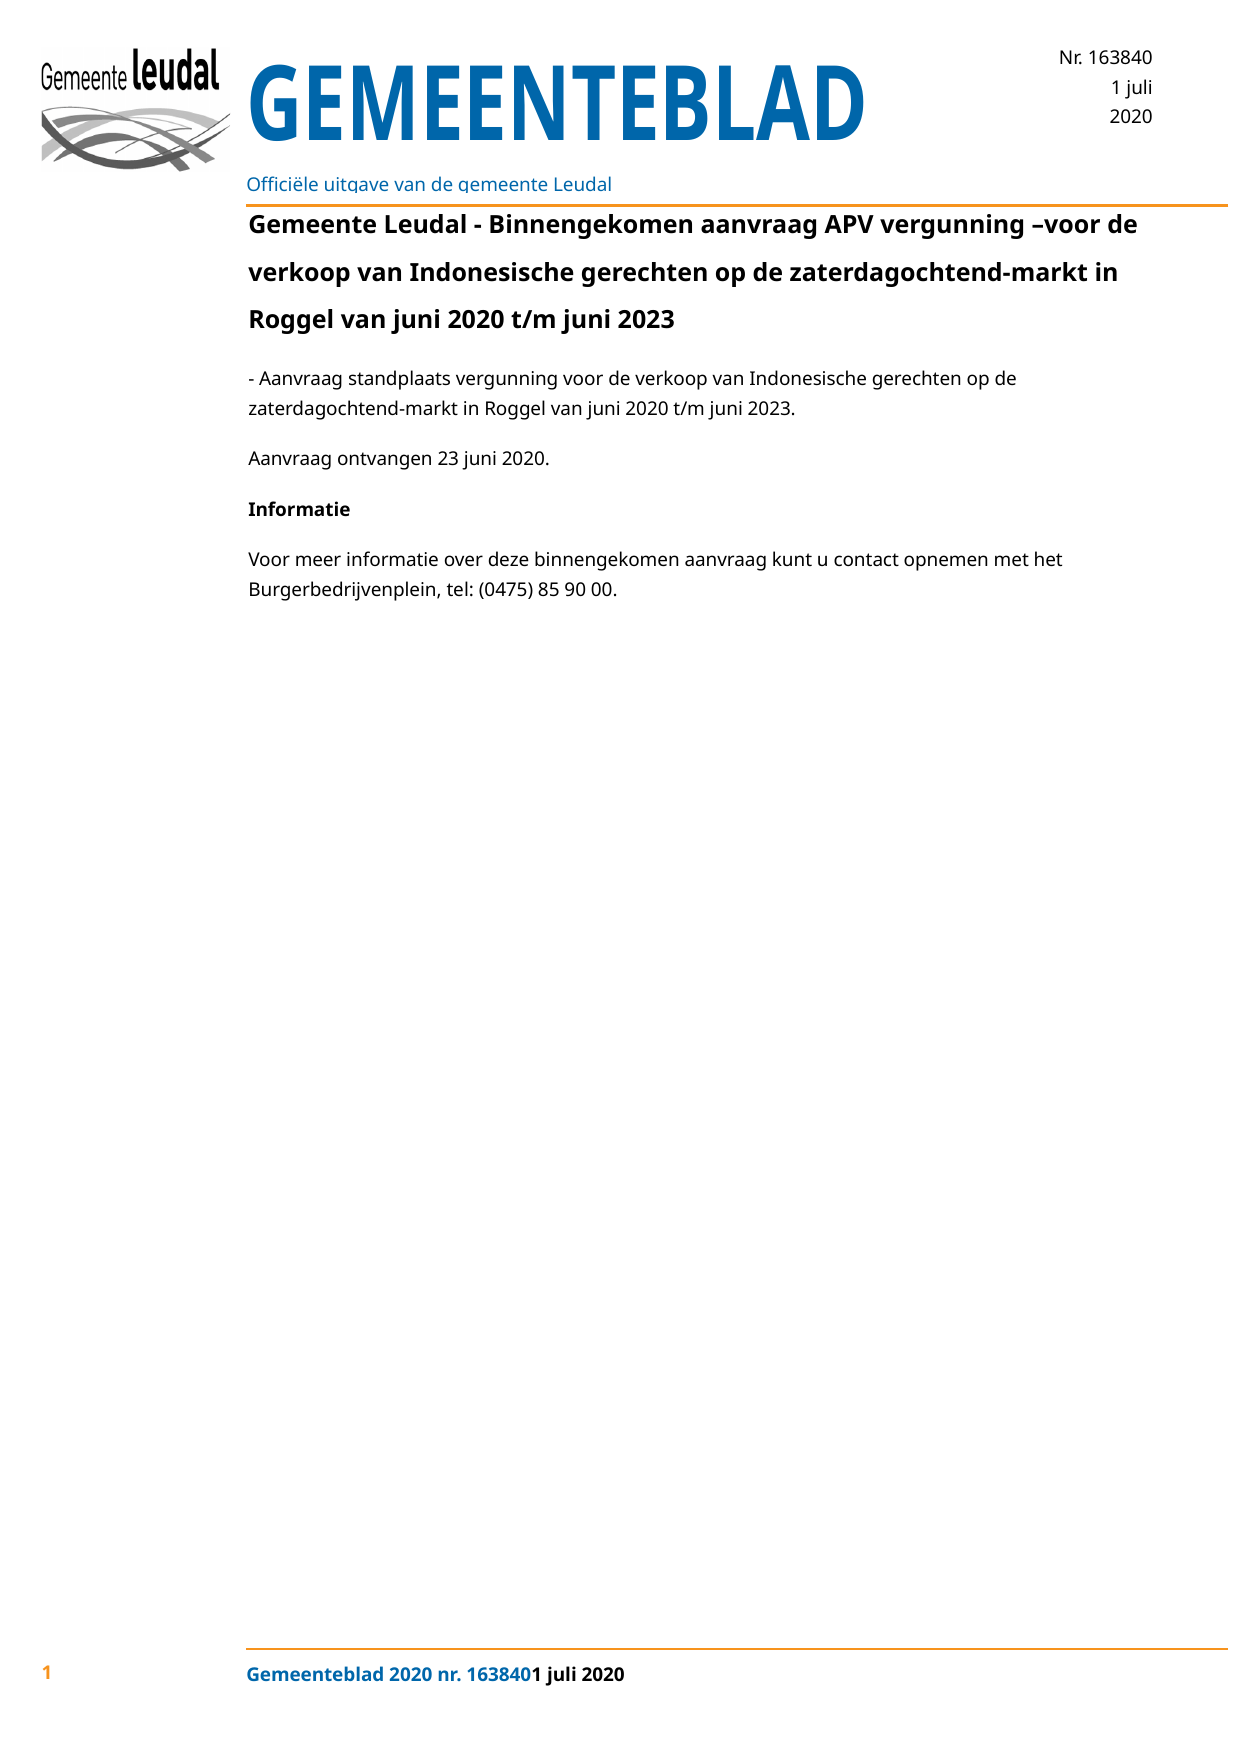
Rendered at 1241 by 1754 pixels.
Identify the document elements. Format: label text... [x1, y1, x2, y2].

text Aanvraag ontvangen 23 juni 2020. [248, 446, 1152, 471]
text - Aanvraag standplaats vergunning voor de verkoop van Indonesische gerechten op de zaterdagochtend-markt in Roggel van juni 2020 t/m juni 2023. [248, 366, 1152, 421]
picture [41, 47, 231, 172]
text Informatie [248, 496, 1152, 522]
text Gemeente Leudal - Binnengekomen aanvraag APV vergunning –voor de verkoop van Indonesische gerechten op de zaterdagochtend-markt in Roggel van juni 2020 t/m juni 2023 [248, 207, 1152, 336]
text Voor meer informatie over deze binnengekomen aanvraag kunt u contact opnemen met het Burgerbedrijvenplein, tel: (0475) 85 90 00. [248, 546, 1152, 602]
